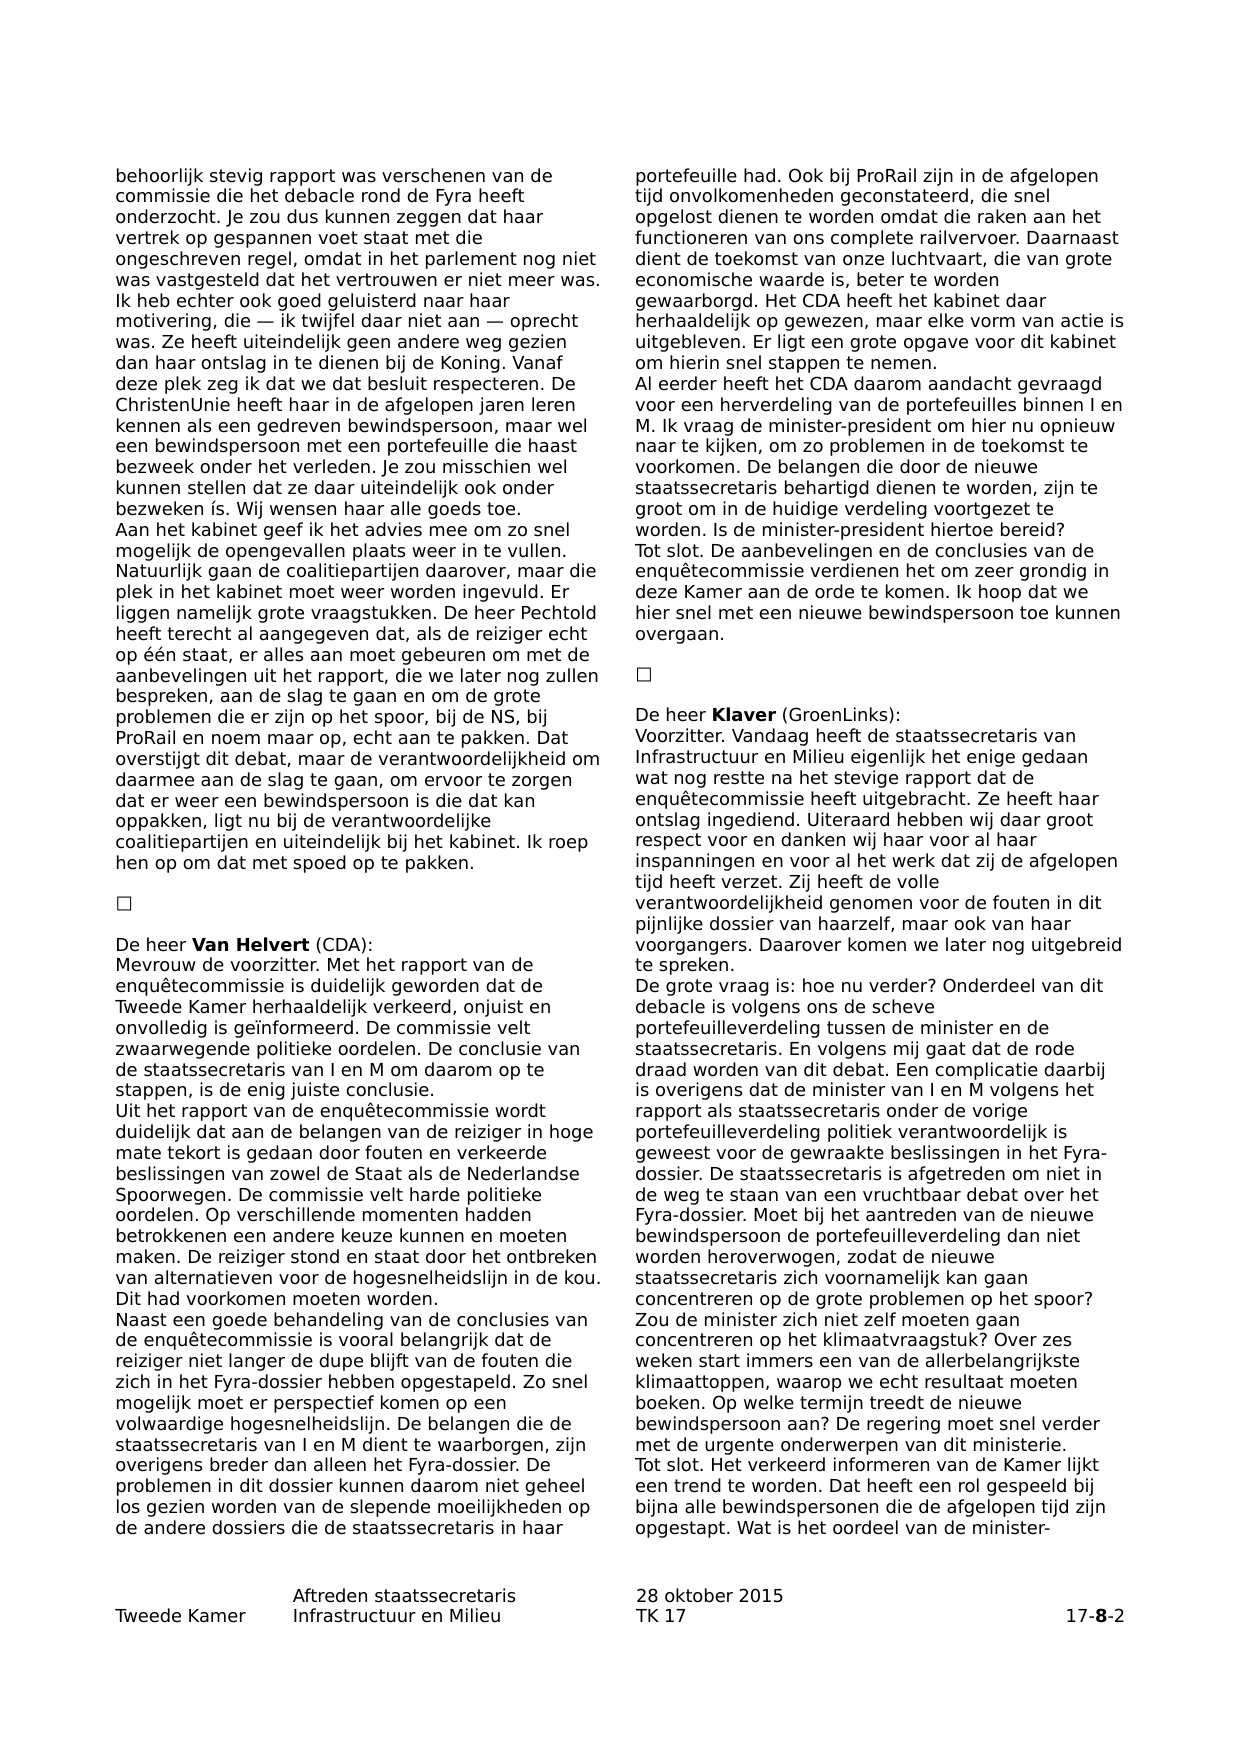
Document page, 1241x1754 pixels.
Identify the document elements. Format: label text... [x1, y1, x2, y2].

text De heer Van Helvert (CDA): [115, 934, 605, 955]
text Voorzitter. Vandaag heeft de staatssecretaris van Infrastructuur en Milieu eigenlijk het enige gedaan wat nog restte na het stevige rapport dat de enquêtecommissie heeft uitgebracht. Ze heeft haar ontslag ingediend. Uiteraard hebben wij daar groot respect voor en danken wij haar voor al haar inspanningen en voor al het werk dat zij de afgelopen tijd heeft verzet. Zij heeft de volle verantwoordelijkheid genomen voor de fouten in dit pijnlijke dossier van haarzelf, maar ook van haar voorgangers. Daarover komen we later nog uitgebreid te spreken. [635, 726, 1125, 976]
text Tot slot. Het verkeerd informeren van de Kamer lijkt een trend te worden. Dat heeft een rol gespeeld bij bijna alle bewindspersonen die de afgelopen tijd zijn opgestapt. Wat is het oordeel van de minister- [635, 1455, 1125, 1538]
text Mevrouw de voorzitter. Met het rapport van de enquêtecommissie is duidelijk geworden dat de Tweede Kamer herhaaldelijk verkeerd, onjuist en onvolledig is geïnformeerd. De commissie velt zwaarwegende politieke oordelen. De conclusie van de staatssecretaris van I en M om daarom op te stappen, is de enig juiste conclusie. [115, 955, 605, 1101]
text De heer Klaver (GroenLinks): [635, 705, 1125, 726]
text Aan het kabinet geef ik het advies mee om zo snel mogelijk de opengevallen plaats weer in te vullen. Natuurlijk gaan de coalitiepartijen daarover, maar die plek in het kabinet moet weer worden ingevuld. Er liggen namelijk grote vraagstukken. De heer Pechtold heeft terecht al aangegeven dat, als de reiziger echt op één staat, er alles aan moet gebeuren om met de aanbevelingen uit het rapport, die we later nog zullen bespreken, aan de slag te gaan en om de grote problemen die er zijn op het spoor, bij de NS, bij ProRail en noem maar op, echt aan te pakken. Dat overstijgt dit debat, maar de verantwoordelijkheid om daarmee aan de slag te gaan, om ervoor te zorgen dat er weer een bewindspersoon is die dat kan oppakken, ligt nu bij de verantwoordelijke coalitiepartijen en uiteindelijk bij het kabinet. Ik roep hen op om dat met spoed op te pakken. [115, 519, 605, 874]
text Tot slot. De aanbevelingen en de conclusies van de enquêtecommissie verdienen het om zeer grondig in deze Kamer aan de orde te komen. Ik hoop dat we hier snel met een nieuwe bewindspersoon toe kunnen overgaan. [635, 540, 1125, 644]
text Uit het rapport van de enquêtecommissie wordt duidelijk dat aan de belangen van de reiziger in hoge mate tekort is gedaan door fouten en verkeerde beslissingen van zowel de Staat als de Nederlandse Spoorwegen. De commissie velt harde politieke oordelen. Op verschillende momenten hadden betrokkenen een andere keuze kunnen en moeten maken. De reiziger stond en staat door het ontbreken van alternatieven voor de hogesnelheidslijn in de kou. Dit had voorkomen moeten worden. [115, 1101, 605, 1309]
text Naast een goede behandeling van de conclusies van de enquêtecommissie is vooral belangrijk dat de reiziger niet langer de dupe blijft van de fouten die zich in het Fyra-dossier hebben opgestapeld. Zo snel mogelijk moet er perspectief komen op een volwaardige hogesnelheidslijn. De belangen die de staatssecretaris van I en M dient te waarborgen, zijn overigens breder dan alleen het Fyra-dossier. De problemen in dit dossier kunnen daarom niet geheel los gezien worden van de slepende moeilijkheden op de andere dossiers die de staatssecretaris in haar [115, 1309, 605, 1538]
text ⬜ [635, 664, 1125, 685]
text De grote vraag is: hoe nu verder? Onderdeel van dit debacle is volgens ons de scheve portefeuilleverdeling tussen de minister en de staatssecretaris. En volgens mij gaat dat de rode draad worden van dit debat. Een complicatie daarbij is overigens dat de minister van I en M volgens het rapport als staatssecretaris onder de vorige portefeuilleverdeling politiek verantwoordelijk is geweest voor de gewraakte beslissingen in het Fyra-dossier. De staatssecretaris is afgetreden om niet in de weg te staan van een vruchtbaar debat over het Fyra-dossier. Moet bij het aantreden van de nieuwe bewindspersoon de portefeuilleverdeling dan niet worden heroverwogen, zodat de nieuwe staatssecretaris zich voornamelijk kan gaan concentreren op de grote problemen op het spoor? Zou de minister zich niet zelf moeten gaan concentreren op het klimaatvraagstuk? Over zes weken start immers een van de allerbelangrijkste klimaattoppen, waarop we echt resultaat moeten boeken. Op welke termijn treedt de nieuwe bewindspersoon aan? De regering moet snel verder met de urgente onderwerpen van dit ministerie. [635, 976, 1125, 1455]
text portefeuille had. Ook bij ProRail zijn in de afgelopen tijd onvolkomenheden geconstateerd, die snel opgelost dienen te worden omdat die raken aan het functioneren van ons complete railvervoer. Daarnaast dient de toekomst van onze luchtvaart, die van grote economische waarde is, beter te worden gewaarborgd. Het CDA heeft het kabinet daar herhaaldelijk op gewezen, maar elke vorm van actie is uitgebleven. Er ligt een grote opgave voor dit kabinet om hierin snel stappen te nemen. [635, 165, 1125, 374]
text ⬜ [115, 894, 605, 914]
text behoorlijk stevig rapport was verschenen van de commissie die het debacle rond de Fyra heeft onderzocht. Je zou dus kunnen zeggen dat haar vertrek op gespannen voet staat met die ongeschreven regel, omdat in het parlement nog niet was vastgesteld dat het vertrouwen er niet meer was. Ik heb echter ook goed geluisterd naar haar motivering, die — ik twijfel daar niet aan — oprecht was. Ze heeft uiteindelijk geen andere weg gezien dan haar ontslag in te dienen bij de Koning. Vanaf deze plek zeg ik dat we dat besluit respecteren. De ChristenUnie heeft haar in de afgelopen jaren leren kennen als een gedreven bewindspersoon, maar wel een bewindspersoon met een portefeuille die haast bezweek onder het verleden. Je zou misschien wel kunnen stellen dat ze daar uiteindelijk ook onder bezweken ís. Wij wensen haar alle goeds toe. [115, 165, 605, 519]
text Al eerder heeft het CDA daarom aandacht gevraagd voor een herverdeling van de portefeuilles binnen I en M. Ik vraag de minister-president om hier nu opnieuw naar te kijken, om zo problemen in de toekomst te voorkomen. De belangen die door de nieuwe staatssecretaris behartigd dienen te worden, zijn te groot om in de huidige verdeling voortgezet te worden. Is de minister-president hiertoe bereid? [635, 374, 1125, 540]
